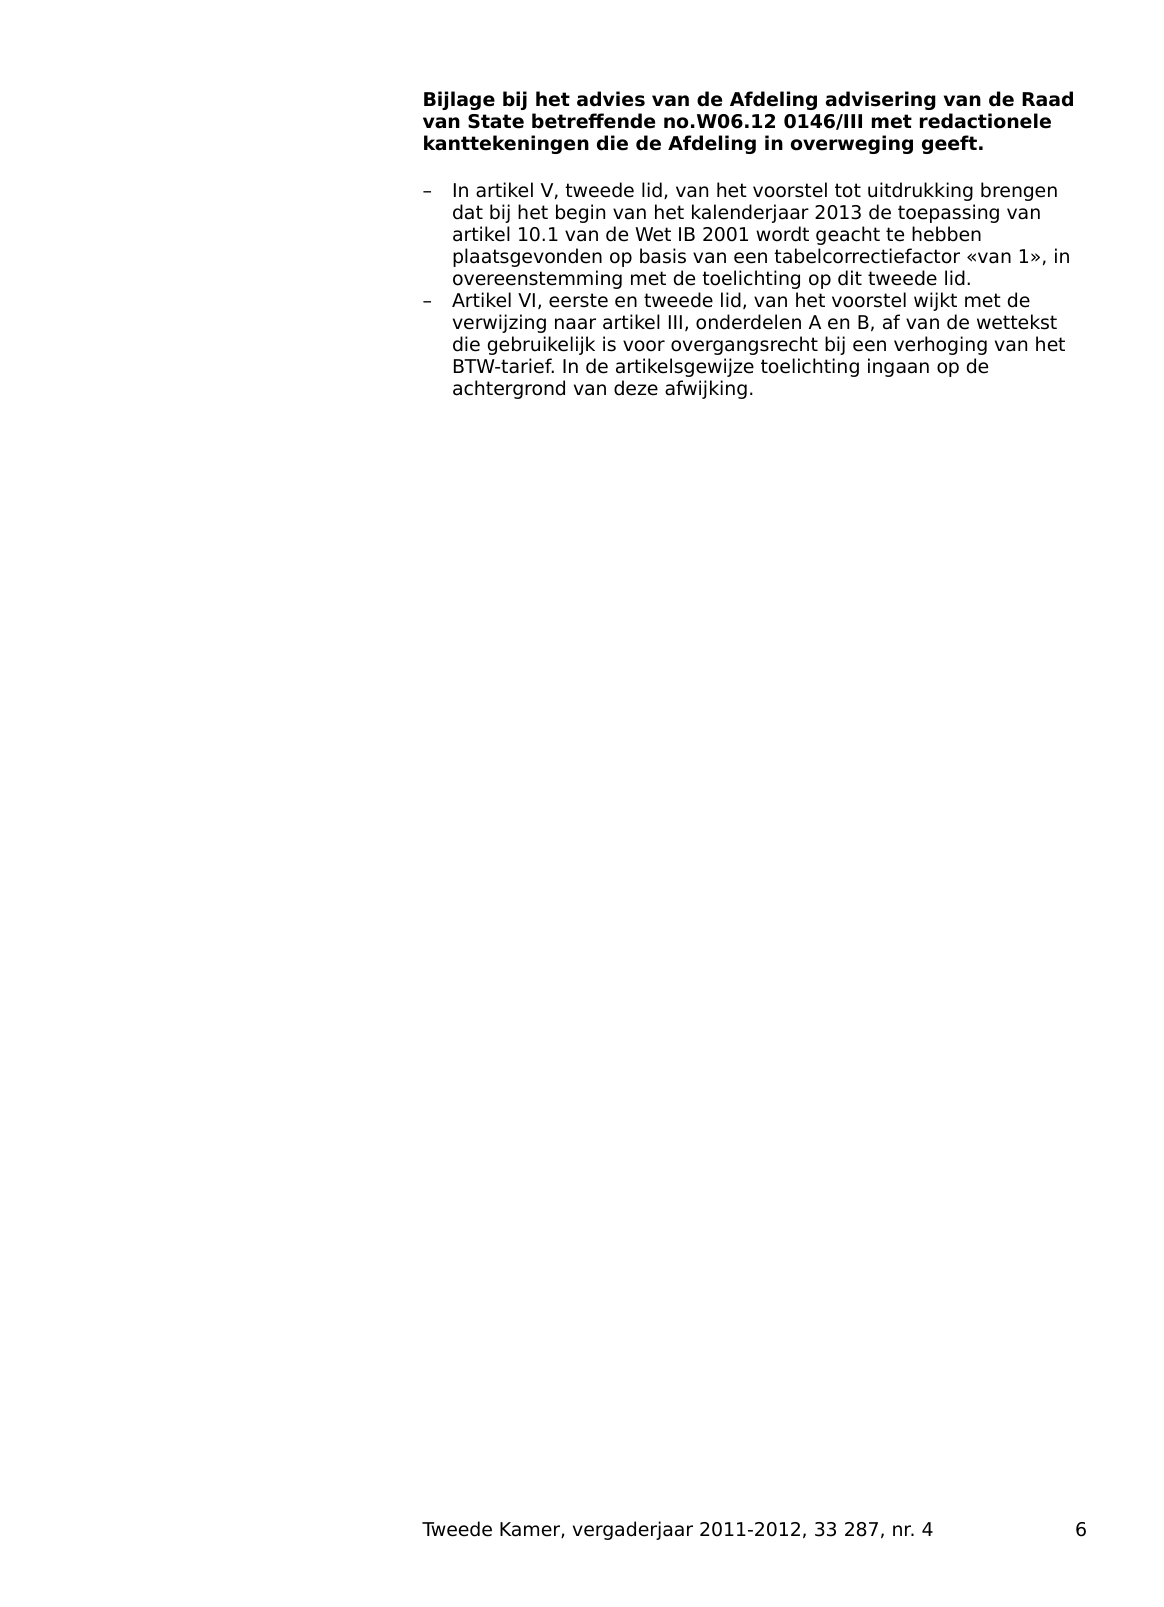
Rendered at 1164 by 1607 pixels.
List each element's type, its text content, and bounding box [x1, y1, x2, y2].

subtitle Bijlage bij het advies van de Afdeling advisering van de Raad van State betreffende no.W06.12 0146/III met redactionele kanttekeningen die de Afdeling in overweging geeft. [77, 89, 1087, 155]
text – Artikel VI, eerste en tweede lid, van het voorstel wijkt met de verwijzing naar artikel III, onderdelen A en B, af van de wettekst die gebruikelijk is voor overgangsrecht bij een verhoging van het BTW-tarief. In de artikelsgewijze toelichting ingaan op de achtergrond van deze afwijking. [422, 290, 1087, 400]
text – In artikel V, tweede lid, van het voorstel tot uitdrukking brengen dat bij het begin van het kalenderjaar 2013 de toepassing van artikel 10.1 van de Wet IB 2001 wordt geacht te hebben plaatsgevonden op basis van een tabelcorrectiefactor «van 1», in overeenstemming met de toelichting op dit tweede lid. [422, 180, 1087, 290]
